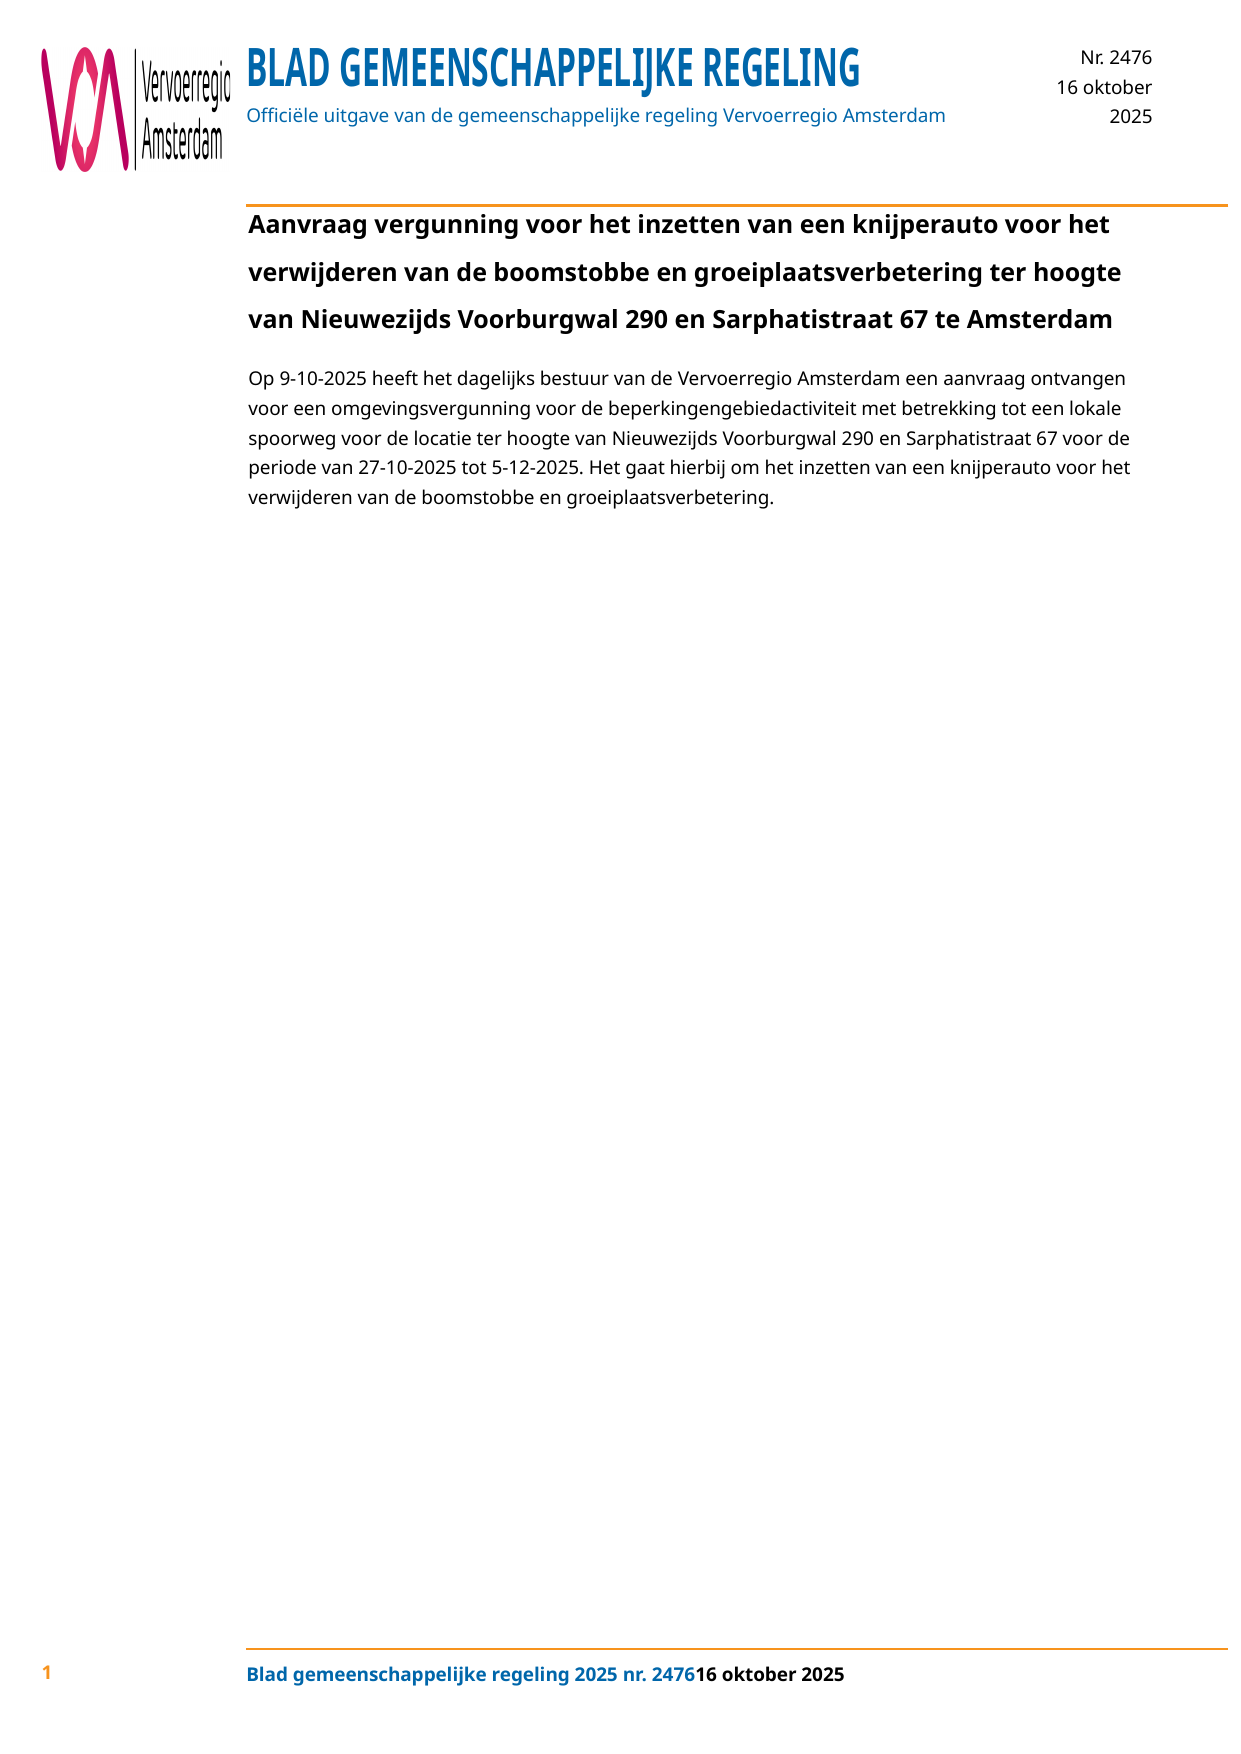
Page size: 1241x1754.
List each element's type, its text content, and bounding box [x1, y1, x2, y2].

text Op 9-10-2025 heeft het dagelijks bestuur van de Vervoerregio Amsterdam een aanvraag ontvangen voor een omgevingsvergunning voor de beperkingengebiedactiviteit met betrekking tot een lokale spoorweg voor de locatie ter hoogte van Nieuwezijds Voorburgwal 290 en Sarphatistraat 67 voor de periode van 27-10-2025 tot 5-12-2025. Het gaat hierbij om het inzetten van een knijperauto voor het verwijderen van de boomstobbe en groeiplaatsverbetering. [248, 366, 1152, 509]
text Aanvraag vergunning voor het inzetten van een knijperauto voor het verwijderen van de boomstobbe en groeiplaatsverbetering ter hoogte van Nieuwezijds Voorburgwal 290 en Sarphatistraat 67 te Amsterdam [248, 207, 1152, 336]
picture [41, 47, 231, 172]
